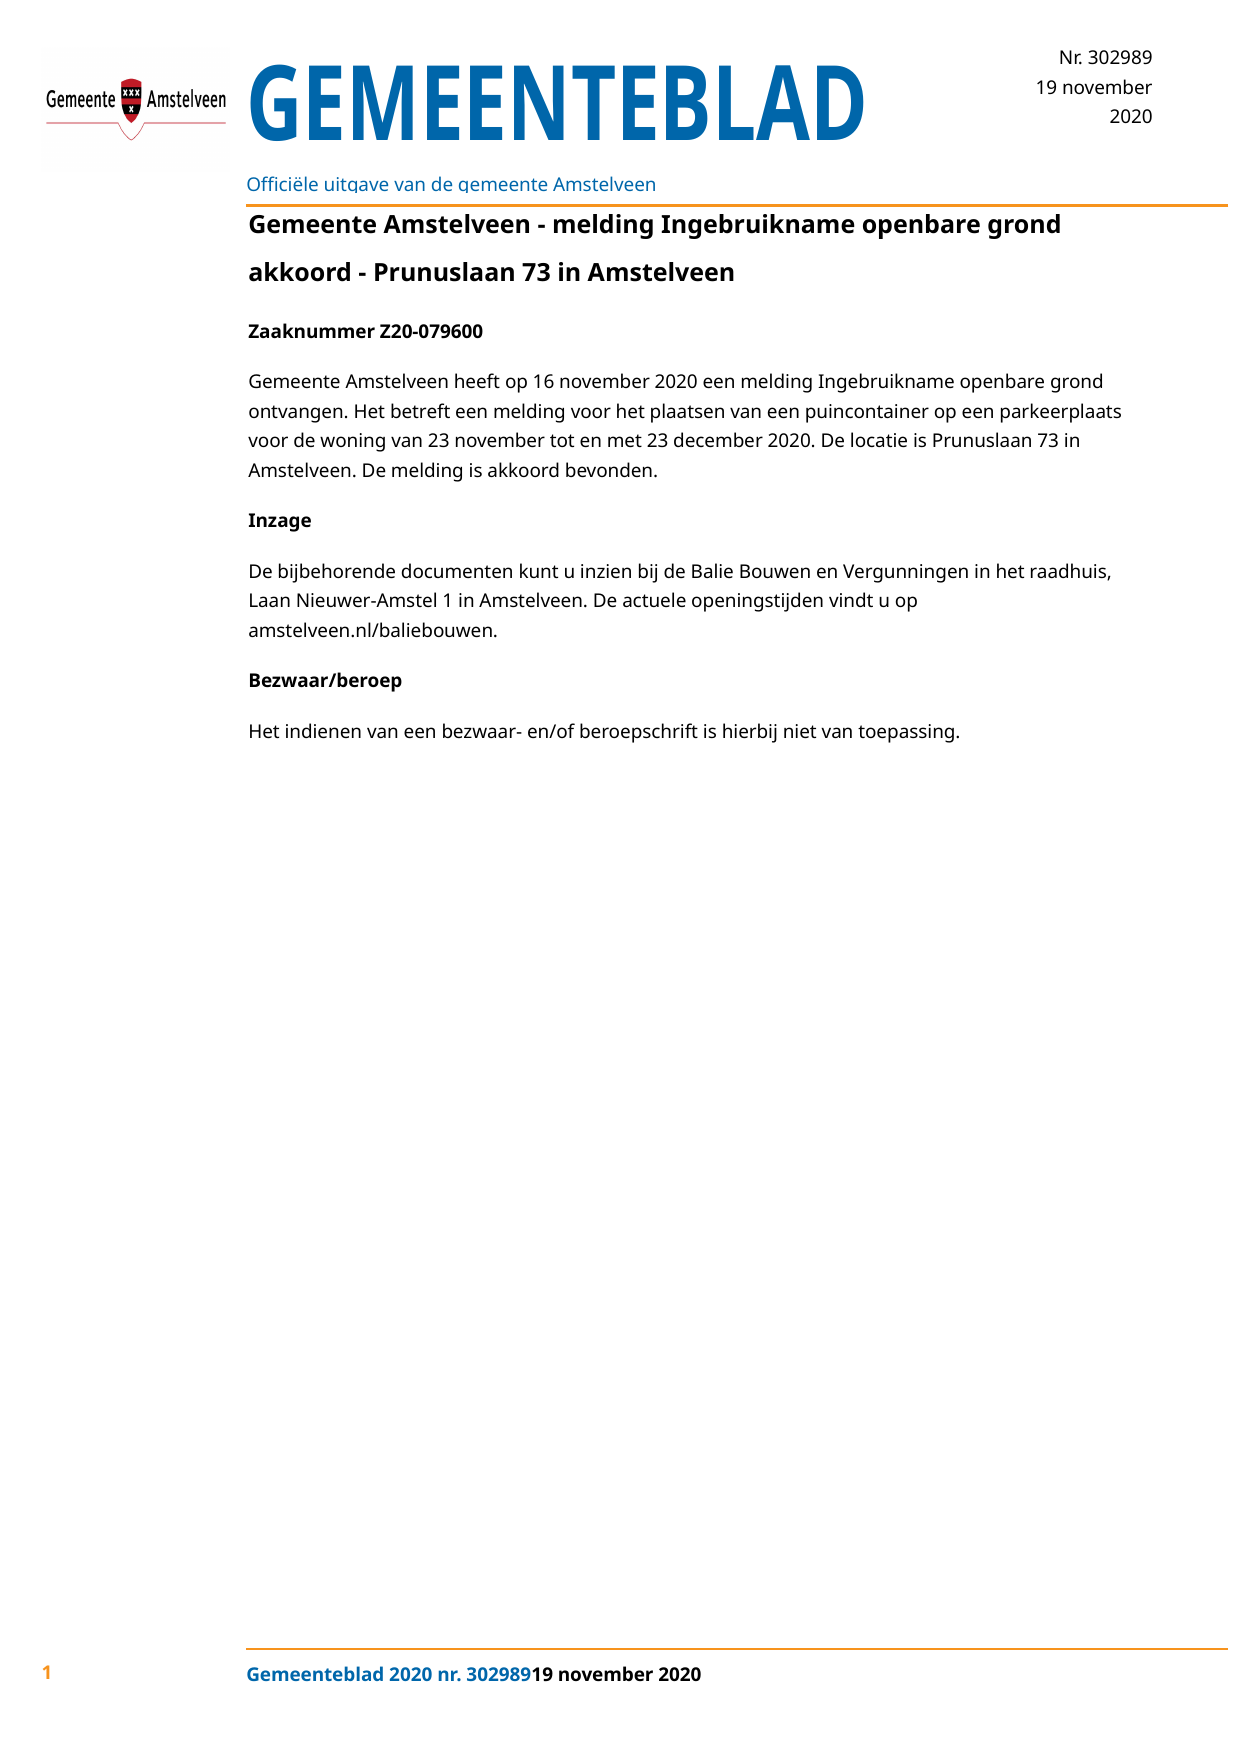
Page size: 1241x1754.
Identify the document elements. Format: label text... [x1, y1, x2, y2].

text Het indienen van een bezwaar- en/of beroepschrift is hierbij niet van toepassing. [248, 718, 1152, 744]
text Gemeente Amstelveen heeft op 16 november 2020 een melding Ingebruikname openbare grond ontvangen. Het betreft een melding voor het plaatsen van een puincontainer op een parkeerplaats voor de woning van 23 november tot en met 23 december 2020. De locatie is Prunuslaan 73 in Amstelveen. De melding is akkoord bevonden. [248, 368, 1152, 483]
text Inzage [248, 507, 1152, 533]
text Gemeente Amstelveen - melding Ingebruikname openbare grond akkoord - Prunuslaan 73 in Amstelveen [248, 207, 1152, 288]
text De bijbehorende documenten kunt u inzien bij de Balie Bouwen en Vergunningen in het raadhuis, Laan Nieuwer-Amstel 1 in Amstelveen. De actuele openingstijden vindt u op amstelveen.nl/baliebouwen. [248, 558, 1152, 643]
text Zaaknummer Z20-079600 [248, 318, 1152, 344]
text Bezwaar/beroep [248, 667, 1152, 693]
picture [41, 47, 231, 172]
